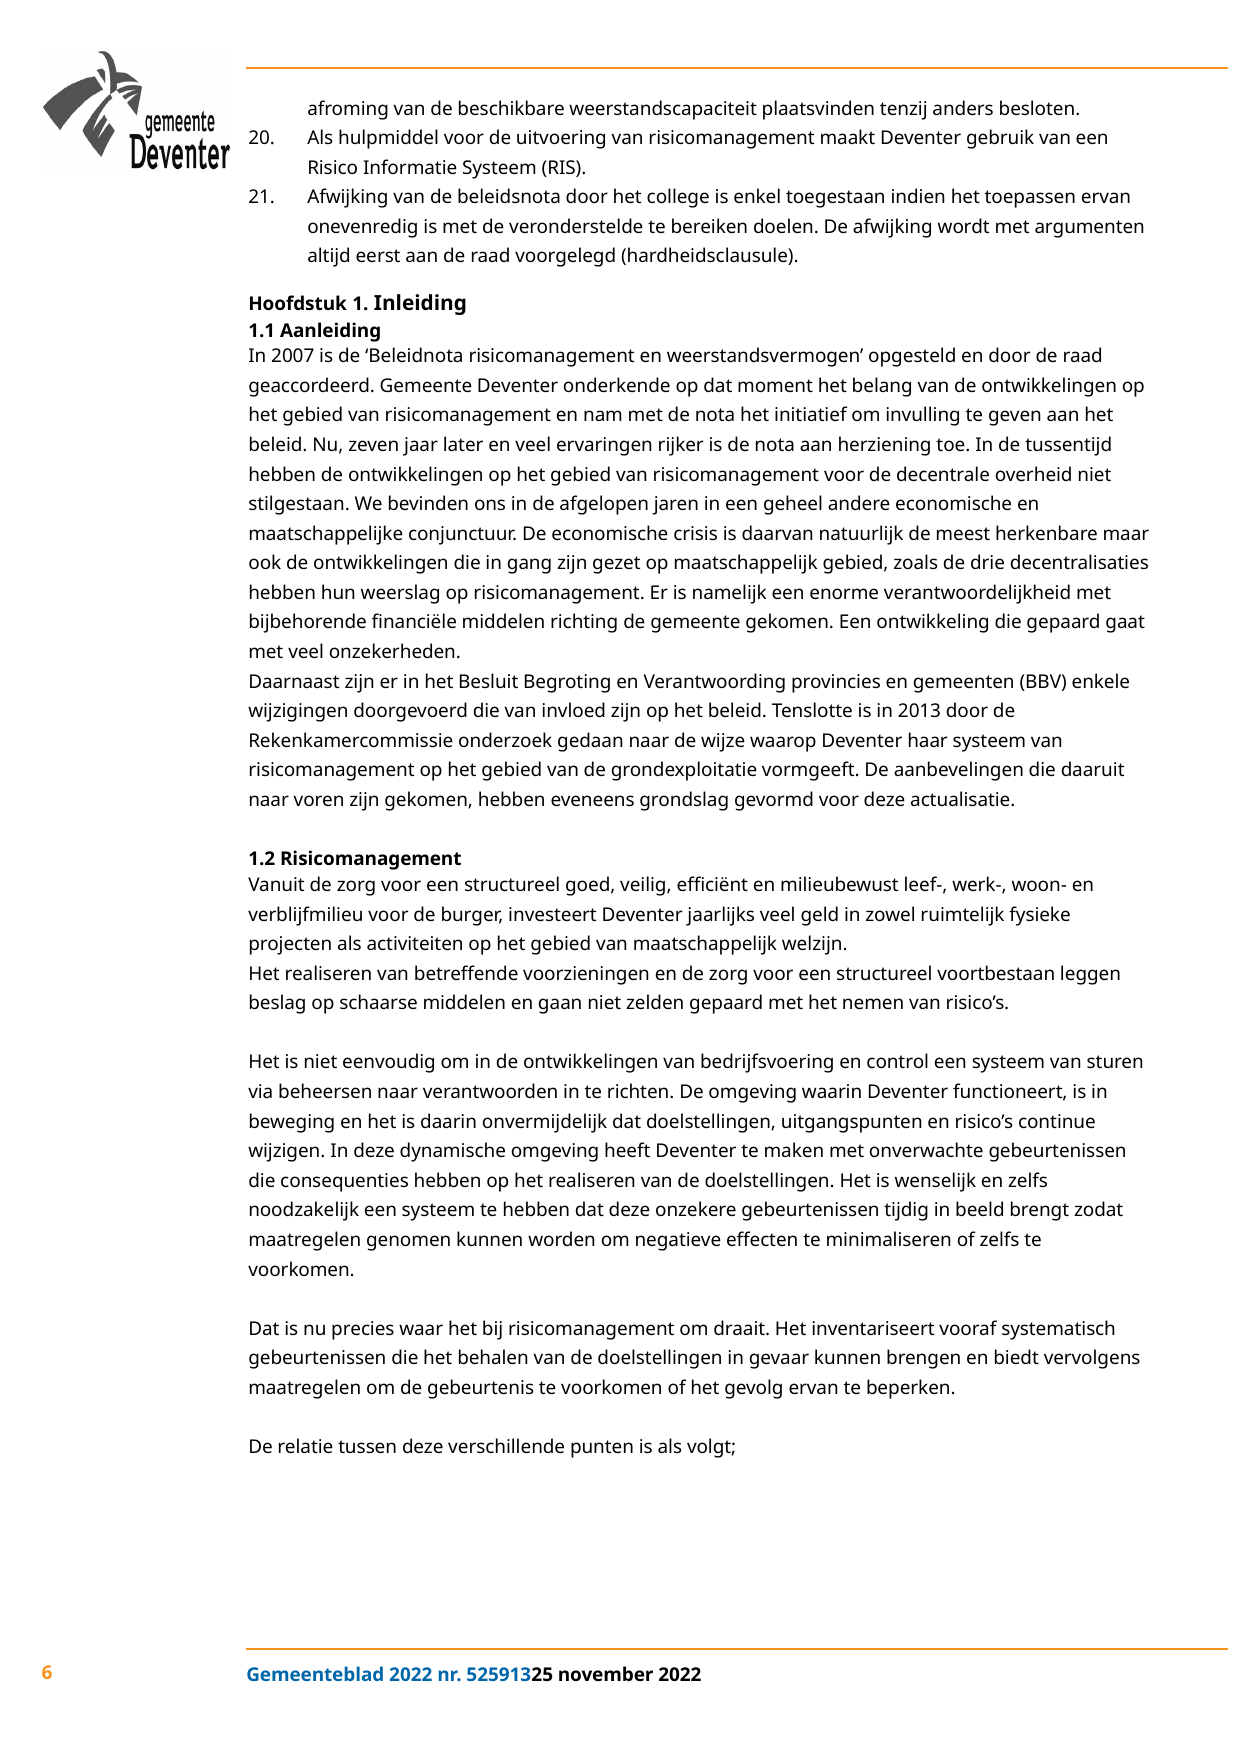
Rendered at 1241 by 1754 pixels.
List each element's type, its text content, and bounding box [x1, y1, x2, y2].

text In 2007 is de ‘Beleidnota risicomanagement en weerstandsvermogen’ opgesteld en door de raad geaccordeerd. Gemeente Deventer onderkende op dat moment het belang van de ontwikkelingen op het gebied van risicomanagement en nam met de nota het initiatief om invulling te geven aan het beleid. Nu, zeven jaar later en veel ervaringen rijker is de nota aan herziening toe. In de tussentijd hebben de ontwikkelingen op het gebied van risicomanagement voor de decentrale overheid niet stilgestaan. We bevinden ons in de afgelopen jaren in een geheel andere economische en maatschappelijke conjunctuur. De economische crisis is daarvan natuurlijk de meest herkenbare maar ook de ontwikkelingen die in gang zijn gezet op maatschappelijk gebied, zoals de drie decentralisaties hebben hun weerslag op risicomanagement. Er is namelijk een enorme verantwoordelijkheid met bijbehorende financiële middelen richting de gemeente gekomen. Een ontwikkeling die gepaard gaat met veel onzekerheden. [248, 342, 1152, 664]
text Hoofdstuk 1. Inleiding [248, 288, 1152, 317]
text Het realiseren van betreffende voorzieningen en de zorg voor een structureel voortbestaan leggen beslag op schaarse middelen en gaan niet zelden gepaard met het nemen van risico’s. [248, 960, 1152, 1015]
text Het is niet eenvoudig om in de ontwikkelingen van bedrijfsvoering en control een systeem van sturen via beheersen naar verantwoorden in te richten. De omgeving waarin Deventer functioneert, is in beweging en het is daarin onvermijdelijk dat doelstellingen, uitgangspunten en risico’s continue wijzigen. In deze dynamische omgeving heeft Deventer te maken met onverwachte gebeurtenissen die consequenties hebben op het realiseren van de doelstellingen. Het is wenselijk en zelfs noodzakelijk een systeem te hebben dat deze onzekere gebeurtenissen tijdig in beeld brengt zodat maatregelen genomen kunnen worden om negatieve effecten te minimaliseren of zelfs te voorkomen. [248, 1049, 1152, 1281]
text De relatie tussen deze verschillende punten is als volgt; [248, 1433, 1152, 1459]
text 1.2 Risicomanagement [248, 845, 1152, 871]
picture [41, 47, 231, 172]
text Dat is nu precies waar het bij risicomanagement om draait. Het inventariseert vooraf systematisch gebeurtenissen die het behalen van de doelstellingen in gevaar kunnen brengen en biedt vervolgens maatregelen om de gebeurtenis te voorkomen of het gevolg ervan te beperken. [248, 1315, 1152, 1400]
list afroming van de beschikbare weerstandscapaciteit plaatsvinden tenzij anders besloten. [248, 95, 1152, 121]
text 1.1 Aanleiding [248, 317, 1152, 342]
list Afwijking van de beleidsnota door het college is enkel toegestaan indien het toepassen ervan onevenredig is met de veronderstelde te bereiken doelen. De afwijking wordt met argumenten altijd eerst aan de raad voorgelegd (hardheidsclausule). [248, 183, 1152, 268]
list Als hulpmiddel voor de uitvoering van risicomanagement maakt Deventer gebruik van een Risico Informatie Systeem (RIS). [248, 124, 1152, 180]
text Daarnaast zijn er in het Besluit Begroting en Verantwoording provincies en gemeenten (BBV) enkele wijzigingen doorgevoerd die van invloed zijn op het beleid. Tenslotte is in 2013 door de Rekenkamercommissie onderzoek gedaan naar de wijze waarop Deventer haar systeem van risicomanagement op het gebied van de grondexploitatie vormgeeft. De aanbevelingen die daaruit naar voren zijn gekomen, hebben eveneens grondslag gevormd voor deze actualisatie. [248, 668, 1152, 812]
text Vanuit de zorg voor een structureel goed, veilig, efficiënt en milieubewust leef-, werk-, woon- en verblijfmilieu voor de burger, investeert Deventer jaarlijks veel geld in zowel ruimtelijk fysieke projecten als activiteiten op het gebied van maatschappelijk welzijn. [248, 871, 1152, 956]
